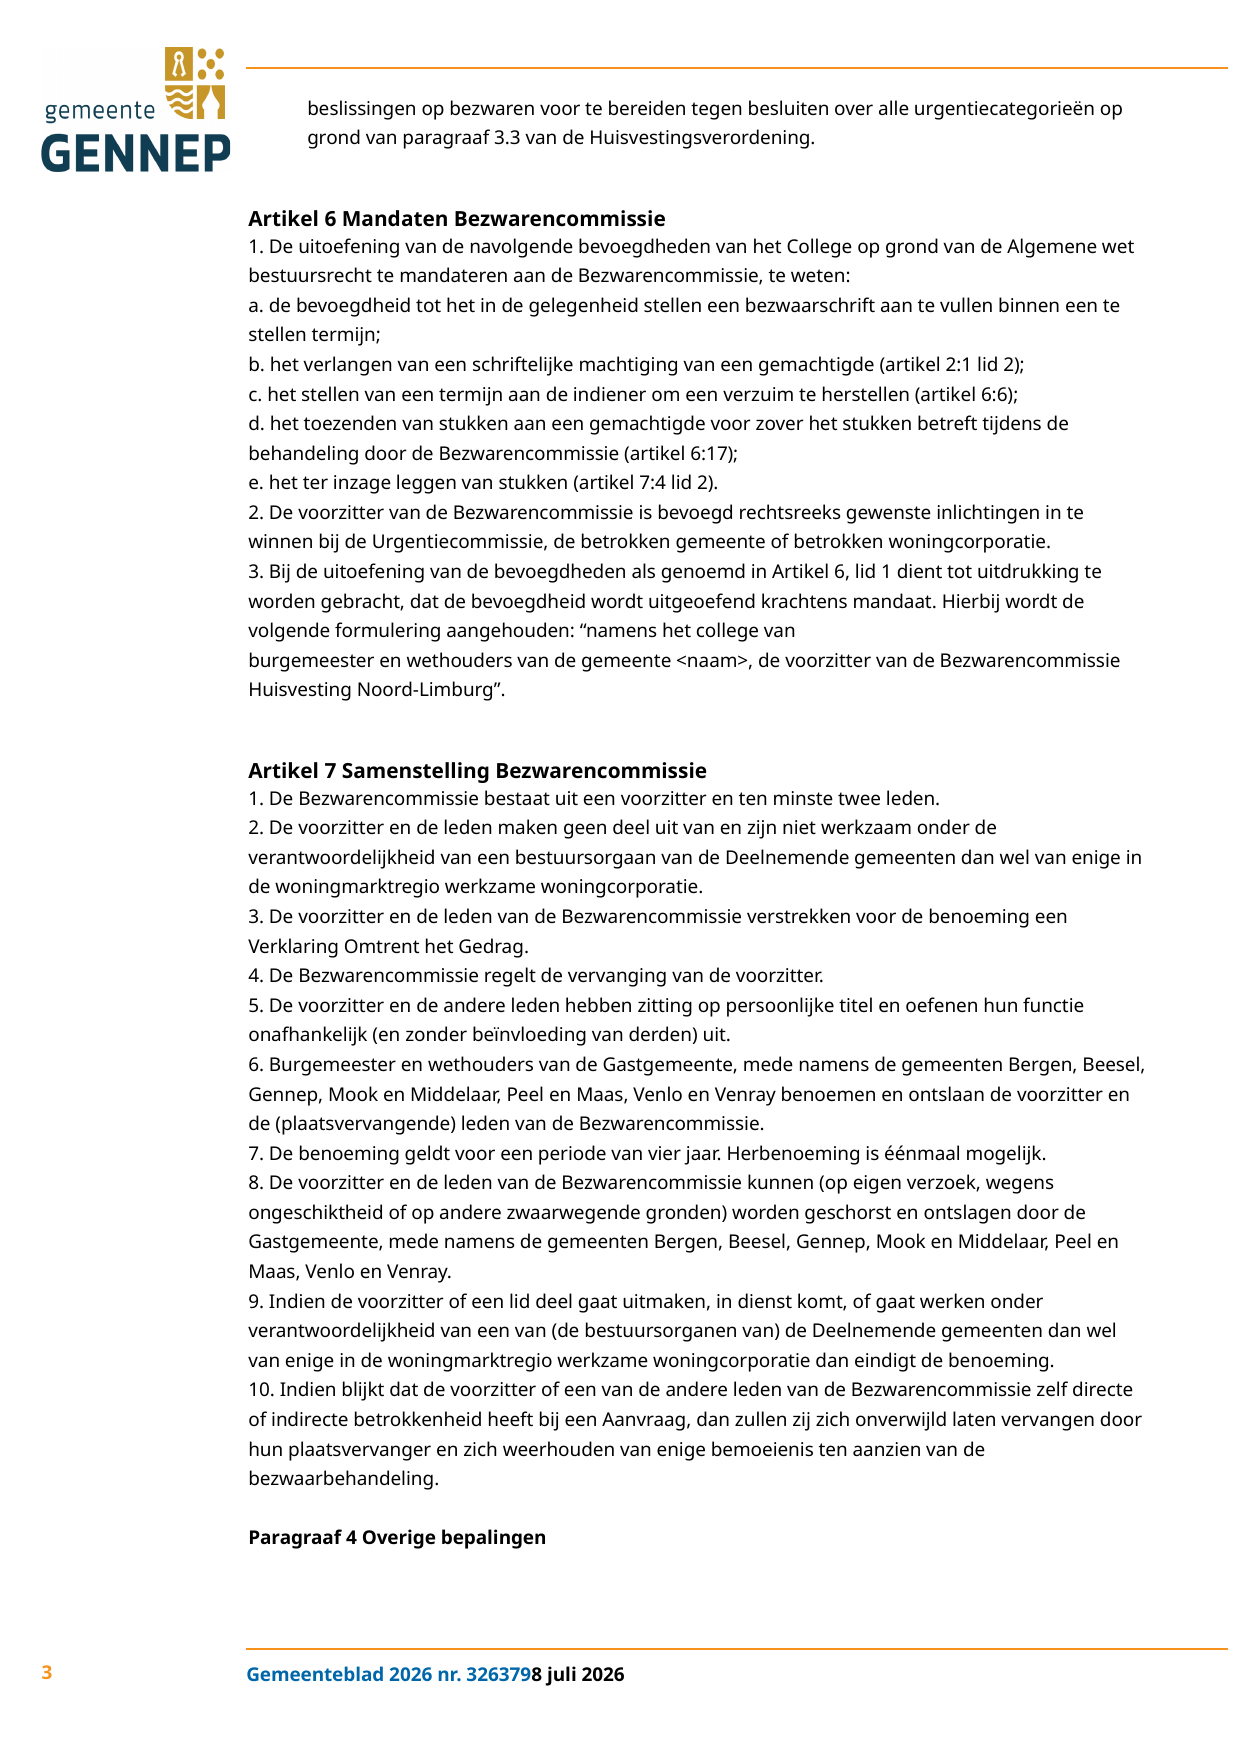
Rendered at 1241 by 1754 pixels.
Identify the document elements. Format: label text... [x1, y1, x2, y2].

text Artikel 6 Mandaten Bezwarencommissie [248, 204, 1152, 233]
picture [41, 47, 231, 172]
text 9. Indien de voorzitter of een lid deel gaat uitmaken, in dienst komt, of gaat werken onder verantwoordelijkheid van een van (de bestuursorganen van) de Deelnemende gemeenten dan wel van enige in de woningmarktregio werkzame woningcorporatie dan eindigt de benoeming. [248, 1288, 1152, 1373]
text a. de bevoegdheid tot het in de gelegenheid stellen een bezwaarschrift aan te vullen binnen een te stellen termijn; [248, 292, 1152, 347]
text 2. De voorzitter van de Bezwarencommissie is bevoegd rechtsreeks gewenste inlichtingen in te winnen bij de Urgentiecommissie, de betrokken gemeente of betrokken woningcorporatie. [248, 499, 1152, 554]
text 5. De voorzitter en de andere leden hebben zitting op persoonlijke titel en oefenen hun functie onafhankelijk (en zonder beïnvloeding van derden) uit. [248, 992, 1152, 1047]
text 8. De voorzitter en de leden van de Bezwarencommissie kunnen (op eigen verzoek, wegens ongeschiktheid of op andere zwaarwegende gronden) worden geschorst en ontslagen door de Gastgemeente, mede namens de gemeenten Bergen, Beesel, Gennep, Mook en Middelaar, Peel en Maas, Venlo en Venray. [248, 1169, 1152, 1284]
text d. het toezenden van stukken aan een gemachtigde voor zover het stukken betreft tijdens de behandeling door de Bezwarencommissie (artikel 6:17); [248, 410, 1152, 466]
text 2. De voorzitter en de leden maken geen deel uit van en zijn niet werkzaam onder de verantwoordelijkheid van een bestuursorgaan van de Deelnemende gemeenten dan wel van enige in de woningmarktregio werkzame woningcorporatie. [248, 814, 1152, 899]
text 3. De voorzitter en de leden van de Bezwarencommissie verstrekken voor de benoeming een Verklaring Omtrent het Gedrag. [248, 903, 1152, 959]
text burgemeester en wethouders van de gemeente <naam>, de voorzitter van de Bezwarencommissie Huisvesting Noord-Limburg”. [248, 647, 1152, 702]
text 1. De uitoefening van de navolgende bevoegdheden van het College op grond van de Algemene wet bestuursrecht te mandateren aan de Bezwarencommissie, te weten: [248, 233, 1152, 288]
text 6. Burgemeester en wethouders van de Gastgemeente, mede namens de gemeenten Bergen, Beesel, Gennep, Mook en Middelaar, Peel en Maas, Venlo en Venray benoemen en ontslaan de voorzitter en de (plaatsvervangende) leden van de Bezwarencommissie. [248, 1051, 1152, 1136]
text Paragraaf 4 Overige bepalingen [248, 1524, 1152, 1550]
text 3. Bij de uitoefening van de bevoegdheden als genoemd in Artikel 6, lid 1 dient tot uitdrukking te worden gebracht, dat de bevoegdheid wordt uitgeoefend krachtens mandaat. Hierbij wordt de volgende formulering aangehouden: “namens het college van [248, 558, 1152, 643]
text c. het stellen van een termijn aan de indiener om een verzuim te herstellen (artikel 6:6); [248, 381, 1152, 406]
text Artikel 7 Samenstelling Bezwarencommissie [248, 757, 1152, 785]
text b. het verlangen van een schriftelijke machtiging van een gemachtigde (artikel 2:1 lid 2); [248, 351, 1152, 377]
text 7. De benoeming geldt voor een periode van vier jaar. Herbenoeming is éénmaal mogelijk. [248, 1140, 1152, 1166]
text 10. Indien blijkt dat de voorzitter of een van de andere leden van de Bezwarencommissie zelf directe of indirecte betrokkenheid heeft bij een Aanvraag, dan zullen zij zich onverwijld laten vervangen door hun plaatsvervanger en zich weerhouden van enige bemoeienis ten aanzien van de bezwaarbehandeling. [248, 1377, 1152, 1491]
text 4. De Bezwarencommissie regelt de vervanging van de voorzitter. [248, 962, 1152, 988]
text e. het ter inzage leggen van stukken (artikel 7:4 lid 2). [248, 469, 1152, 495]
list beslissingen op bezwaren voor te bereiden tegen besluiten over alle urgentiecategorieën op grond van paragraaf 3.3 van de Huisvestingsverordening. [248, 95, 1152, 150]
text 1. De Bezwarencommissie bestaat uit een voorzitter en ten minste twee leden. [248, 785, 1152, 811]
